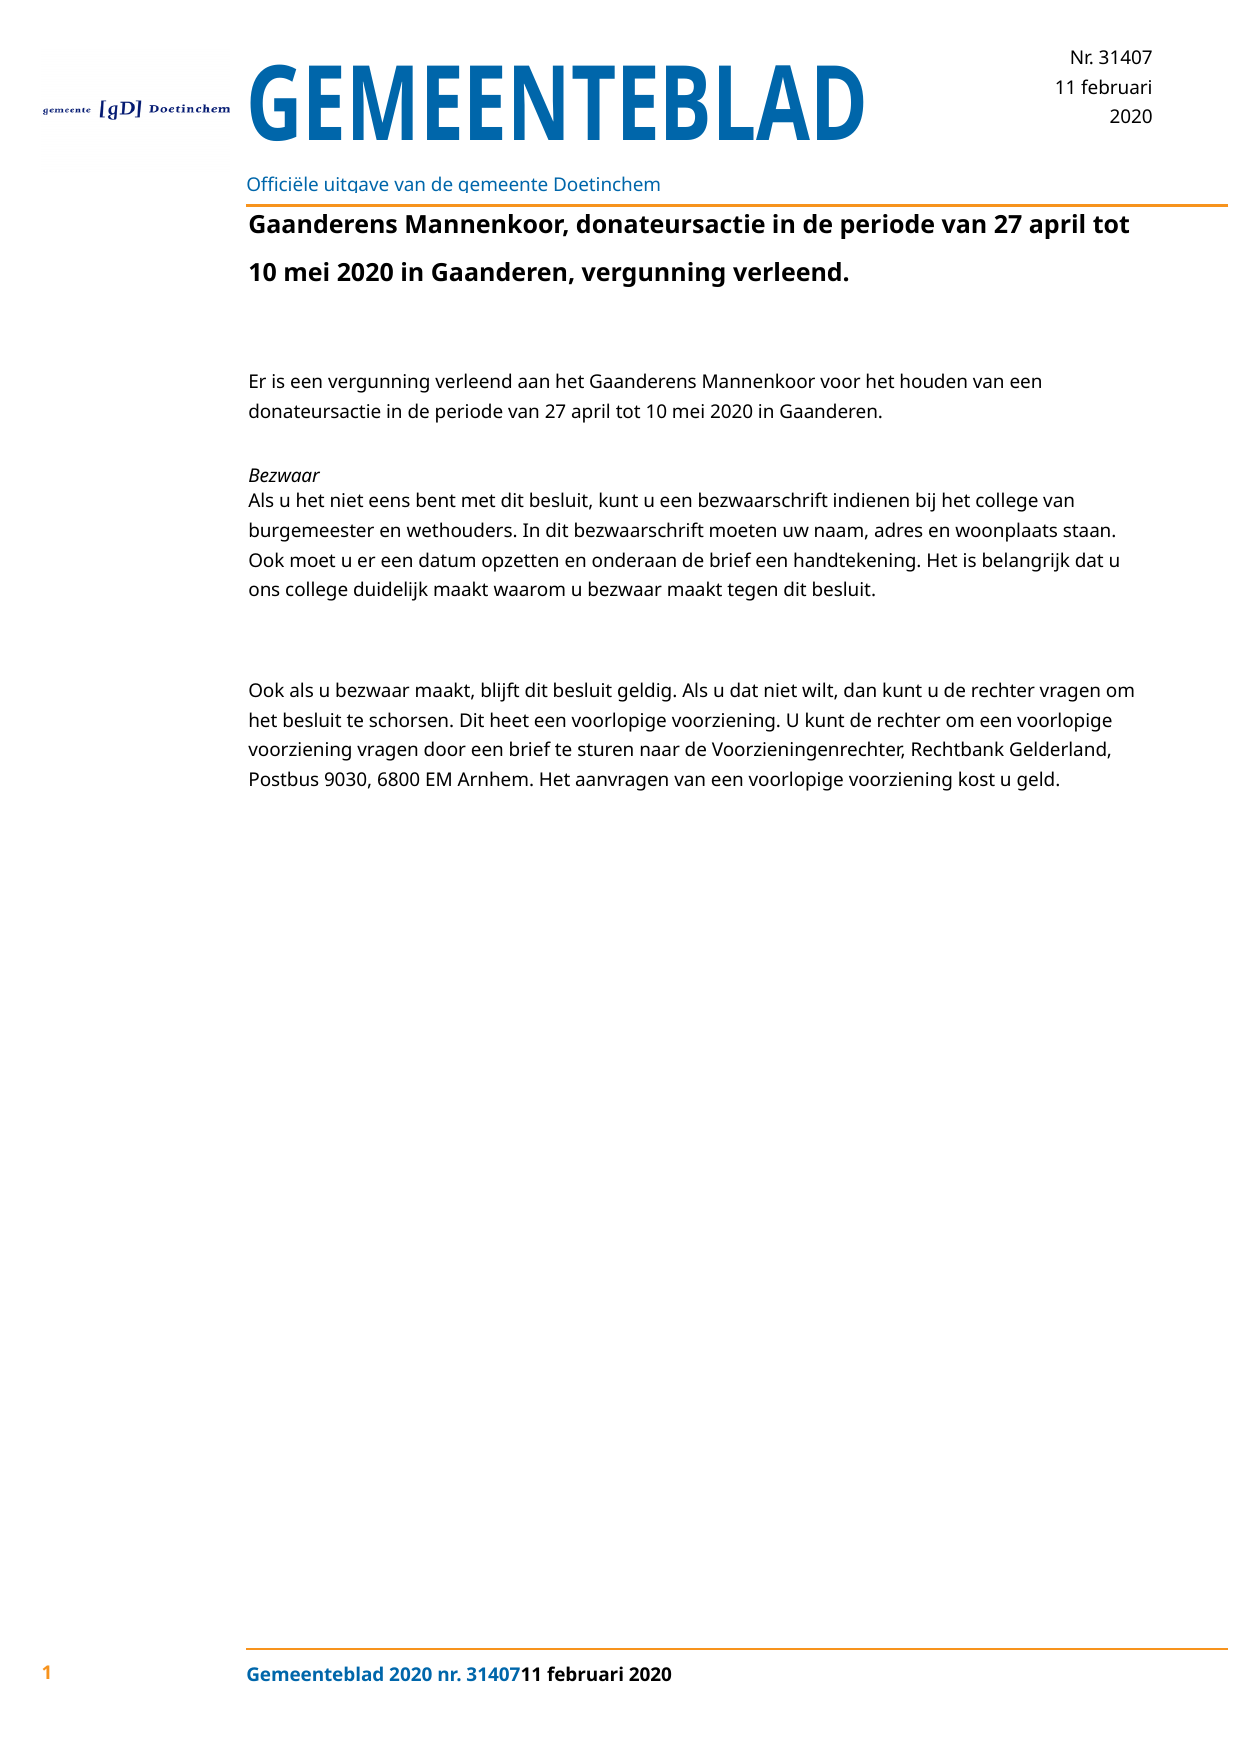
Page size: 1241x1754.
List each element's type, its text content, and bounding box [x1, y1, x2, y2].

text Als u het niet eens bent met dit besluit, kunt u een bezwaarschrift indienen bij het college van burgemeester en wethouders. In dit bezwaarschrift moeten uw naam, adres en woonplaats staan. Ook moet u er een datum opzetten en onderaan de brief een handtekening. Het is belangrijk dat u ons college duidelijk maakt waarom u bezwaar maakt tegen dit besluit. [248, 488, 1152, 602]
picture [41, 47, 231, 172]
text Ook als u bezwaar maakt, blijft dit besluit geldig. Als u dat niet wilt, dan kunt u de rechter vragen om het besluit te schorsen. Dit heet een voorlopige voorziening. U kunt de rechter om een voorlopige voorziening vragen door een brief te sturen naar de Voorzieningenrechter, Rechtbank Gelderland, Postbus 9030, 6800 EM Arnhem. Het aanvragen van een voorlopige voorziening kost u geld. [248, 677, 1152, 792]
text Er is een vergunning verleend aan het Gaanderens Mannenkoor voor het houden van een donateursactie in de periode van 27 april tot 10 mei 2020 in Gaanderen. [248, 368, 1152, 424]
text Gaanderens Mannenkoor, donateursactie in de periode van 27 april tot 10 mei 2020 in Gaanderen, vergunning verleend. [248, 207, 1152, 288]
text Bezwaar [248, 462, 1152, 488]
